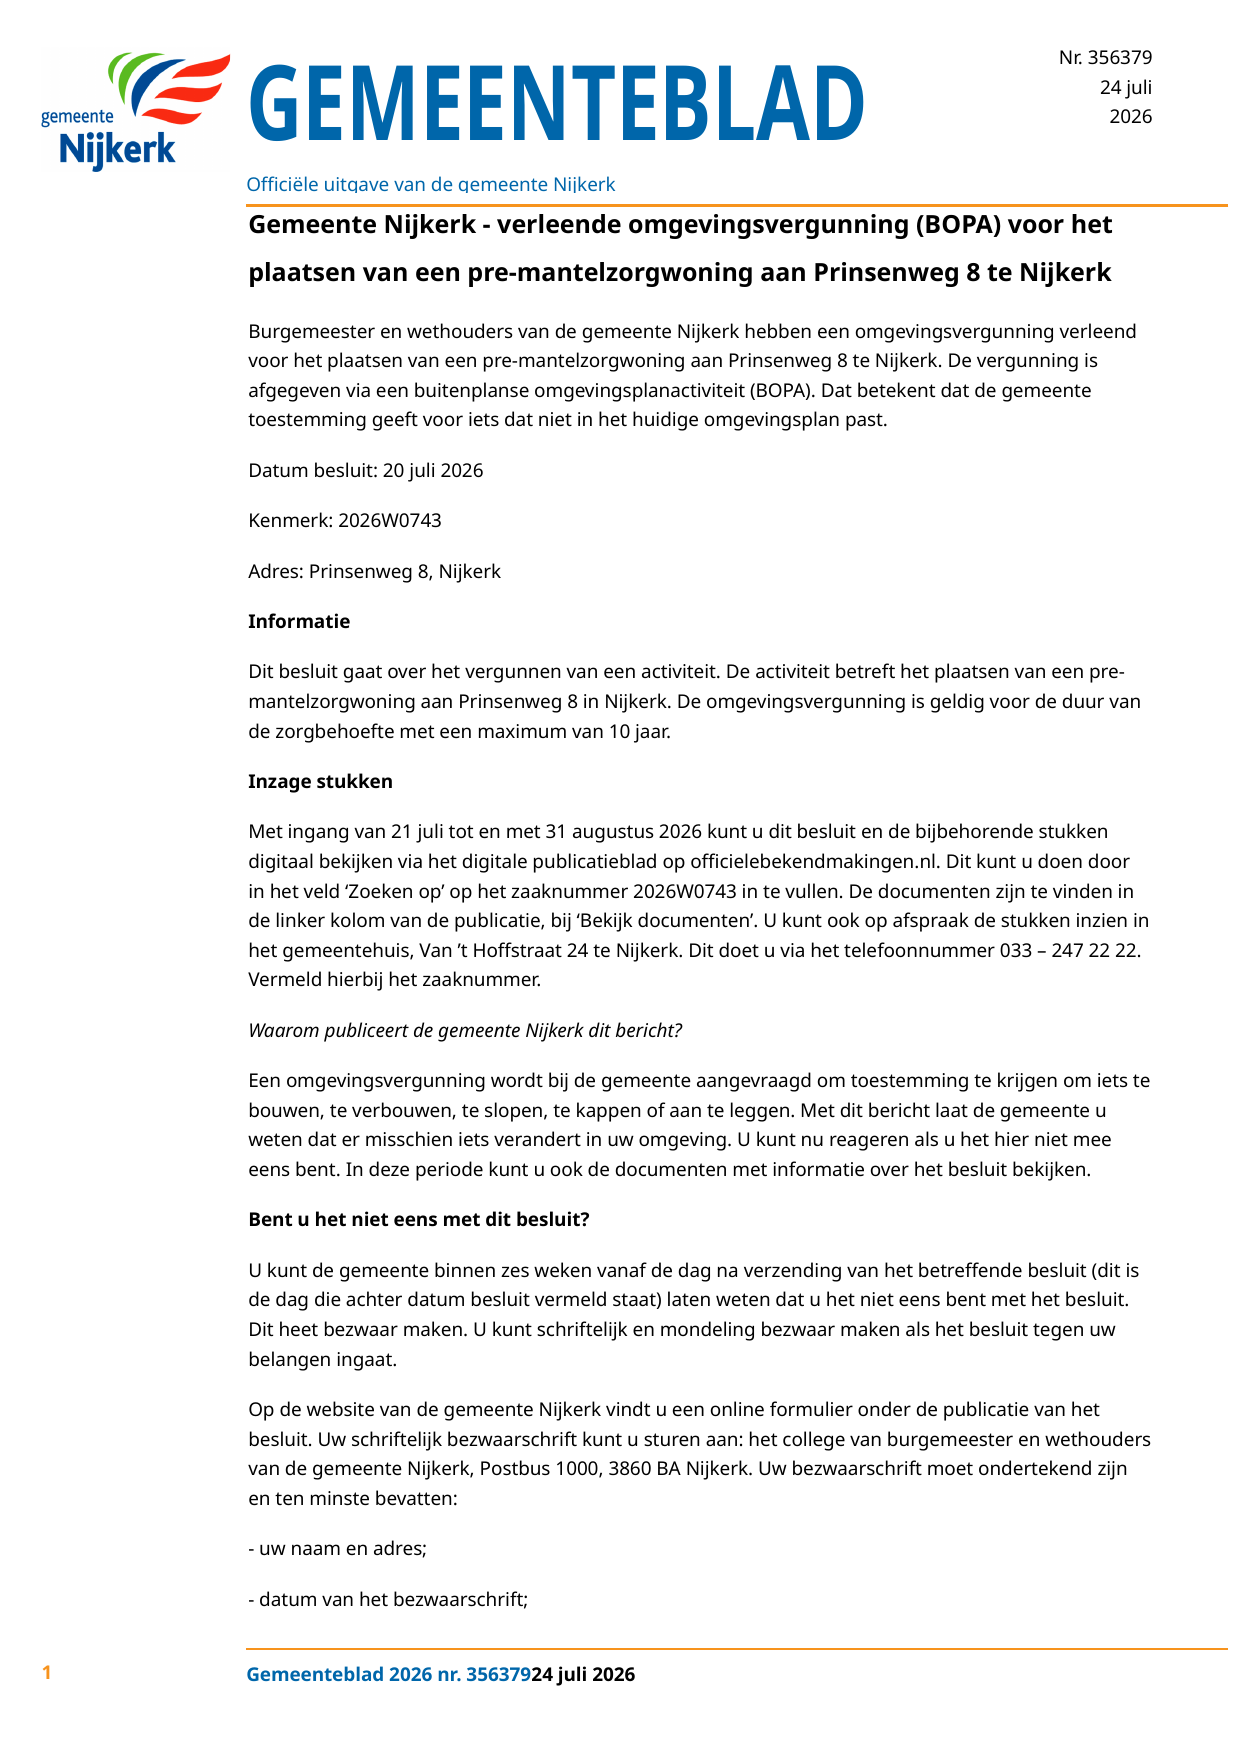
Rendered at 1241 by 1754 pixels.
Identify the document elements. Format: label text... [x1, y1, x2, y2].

text - uw naam en adres; [248, 1535, 1152, 1561]
text Een omgevingsvergunning wordt bij de gemeente aangevraagd om toestemming te krijgen om iets te bouwen, te verbouwen, te slopen, te kappen of aan te leggen. Met dit bericht laat de gemeente u weten dat er misschien iets verandert in uw omgeving. U kunt nu reageren als u het hier niet mee eens bent. In deze periode kunt u ook de documenten met informatie over het besluit bekijken. [248, 1067, 1152, 1182]
text Datum besluit: 20 juli 2026 [248, 457, 1152, 483]
text Burgemeester en wethouders van de gemeente Nijkerk hebben een omgevingsvergunning verleend voor het plaatsen van een pre-mantelzorgwoning aan Prinsenweg 8 te Nijkerk. De vergunning is afgegeven via een buitenplanse omgevingsplanactiviteit (BOPA). Dat betekent dat de gemeente toestemming geeft voor iets dat niet in het huidige omgevingsplan past. [248, 318, 1152, 432]
text U kunt de gemeente binnen zes weken vanaf de dag na verzending van het betreffende besluit (dit is de dag die achter datum besluit vermeld staat) laten weten dat u het niet eens bent met het besluit. Dit heet bezwaar maken. U kunt schriftelijk en mondeling bezwaar maken als het besluit tegen uw belangen ingaat. [248, 1257, 1152, 1372]
text Gemeente Nijkerk - verleende omgevingsvergunning (BOPA) voor het plaatsen van een pre-mantelzorgwoning aan Prinsenweg 8 te Nijkerk [248, 207, 1152, 288]
text Inzage stukken [248, 768, 1152, 794]
text Bent u het niet eens met dit besluit? [248, 1207, 1152, 1232]
picture [41, 47, 231, 172]
text - datum van het bezwaarschrift; [248, 1586, 1152, 1612]
text Waarom publiceert de gemeente Nijkerk dit bericht? [248, 1017, 1152, 1043]
text Adres: Prinsenweg 8, Nijkerk [248, 558, 1152, 584]
text Dit besluit gaat over het vergunnen van een activiteit. De activiteit betreft het plaatsen van een pre-mantelzorgwoning aan Prinsenweg 8 in Nijkerk. De omgevingsvergunning is geldig voor de duur van de zorgbehoefte met een maximum van 10 jaar. [248, 659, 1152, 744]
text Kenmerk: 2026W0743 [248, 507, 1152, 533]
text Op de website van de gemeente Nijkerk vindt u een online formulier onder de publicatie van het besluit. Uw schriftelijk bezwaarschrift kunt u sturen aan: het college van burgemeester en wethouders van de gemeente Nijkerk, Postbus 1000, 3860 BA Nijkerk. Uw bezwaarschrift moet ondertekend zijn en ten minste bevatten: [248, 1396, 1152, 1511]
text Met ingang van 21 juli tot en met 31 augustus 2026 kunt u dit besluit en de bijbehorende stukken digitaal bekijken via het digitale publicatieblad op officielebekendmakingen.nl. Dit kunt u doen door in het veld ‘Zoeken op’ op het zaaknummer 2026W0743 in te vullen. De documenten zijn te vinden in de linker kolom van de publicatie, bij ‘Bekijk documenten’. U kunt ook op afspraak de stukken inzien in het gemeentehuis, Van ’t Hoffstraat 24 te Nijkerk. Dit doet u via het telefoonnummer 033 – 247 22 22. Vermeld hierbij het zaaknummer. [248, 819, 1152, 992]
text Informatie [248, 608, 1152, 634]
